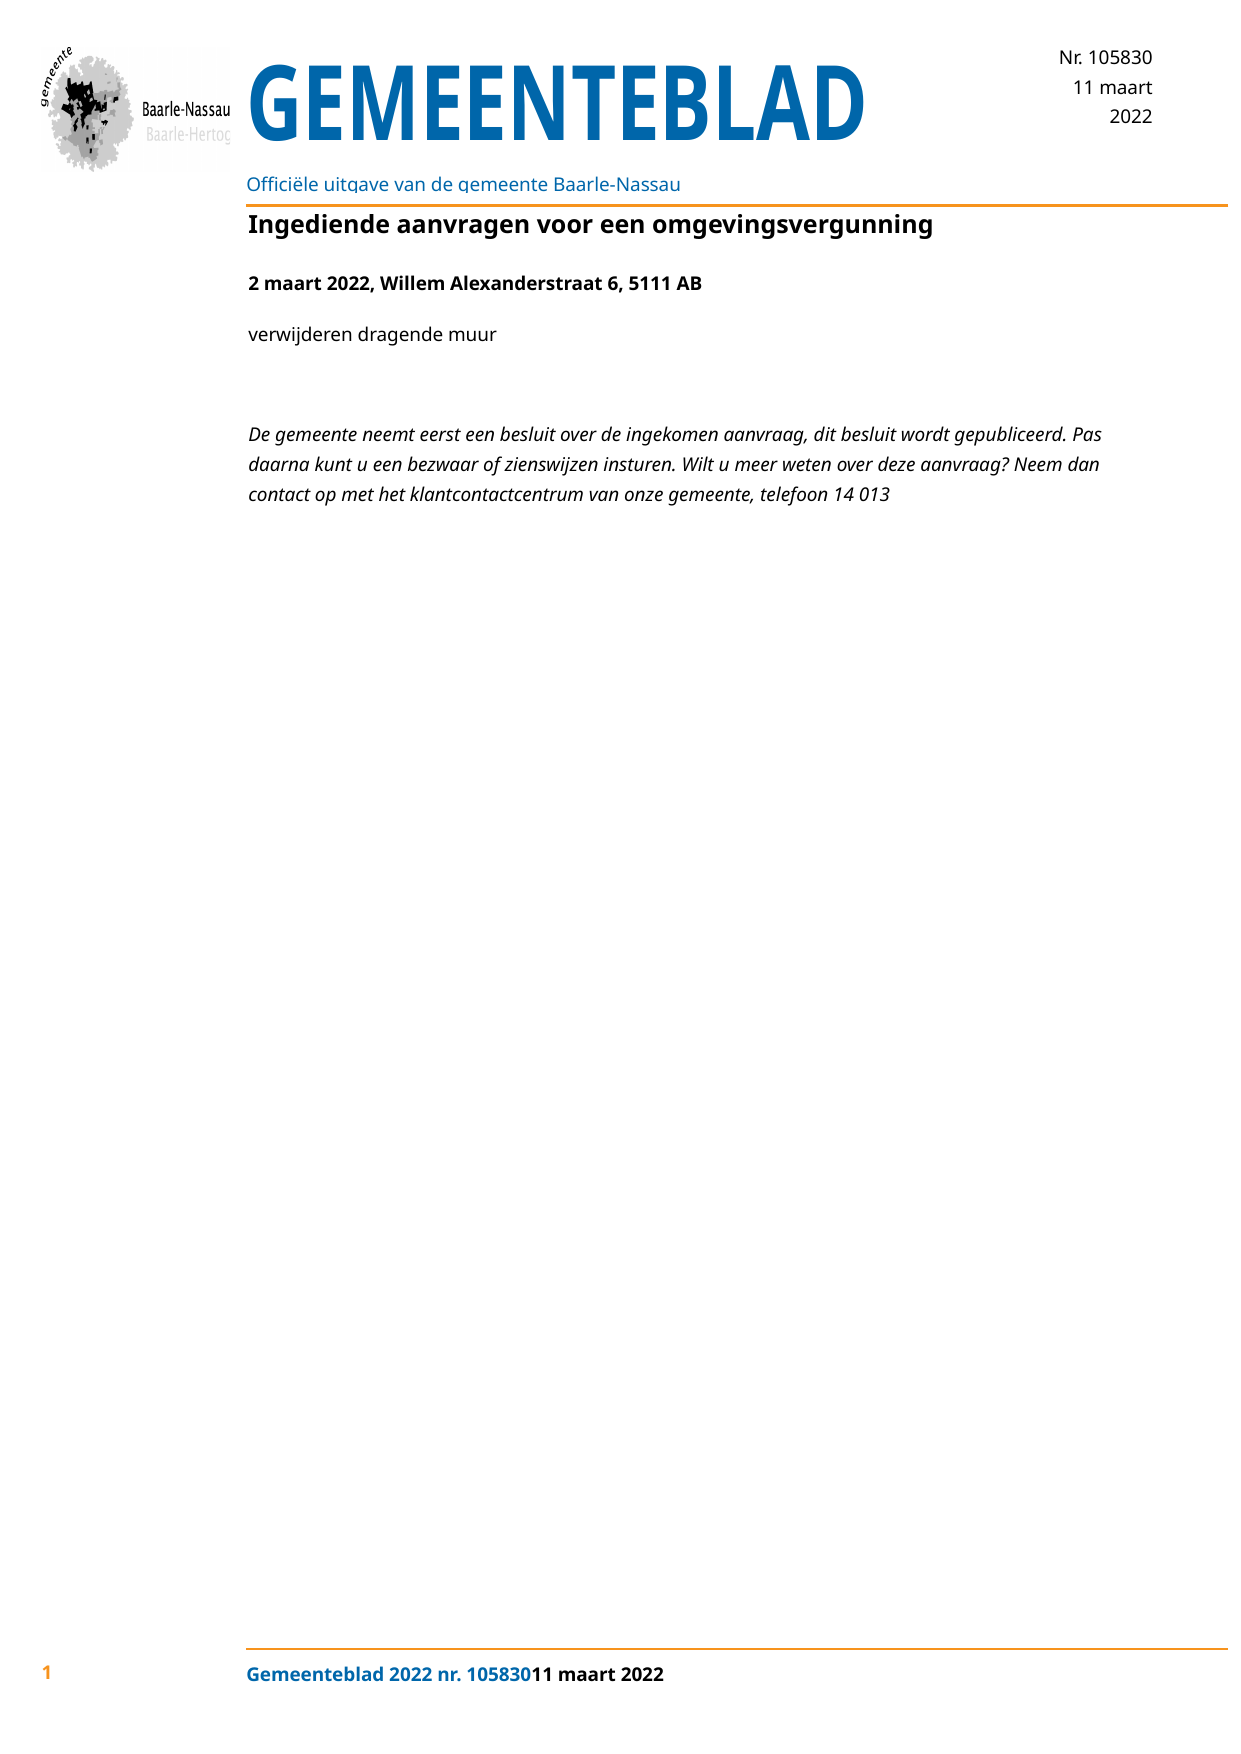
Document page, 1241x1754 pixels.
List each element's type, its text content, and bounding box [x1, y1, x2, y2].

text 2 maart 2022, Willem Alexanderstraat 6, 5111 AB [248, 270, 1152, 296]
picture [41, 47, 231, 172]
text De gemeente neemt eerst een besluit over de ingekomen aanvraag, dit besluit wordt gepubliceerd. Pas daarna kunt u een bezwaar of zienswijzen insturen. Wilt u meer weten over deze aanvraag? Neem dan contact op met het klantcontactcentrum van onze gemeente, telefoon 14 013 [248, 422, 1152, 506]
text verwijderen dragende muur [248, 321, 1152, 346]
text Ingediende aanvragen voor een omgevingsvergunning [248, 207, 1152, 241]
